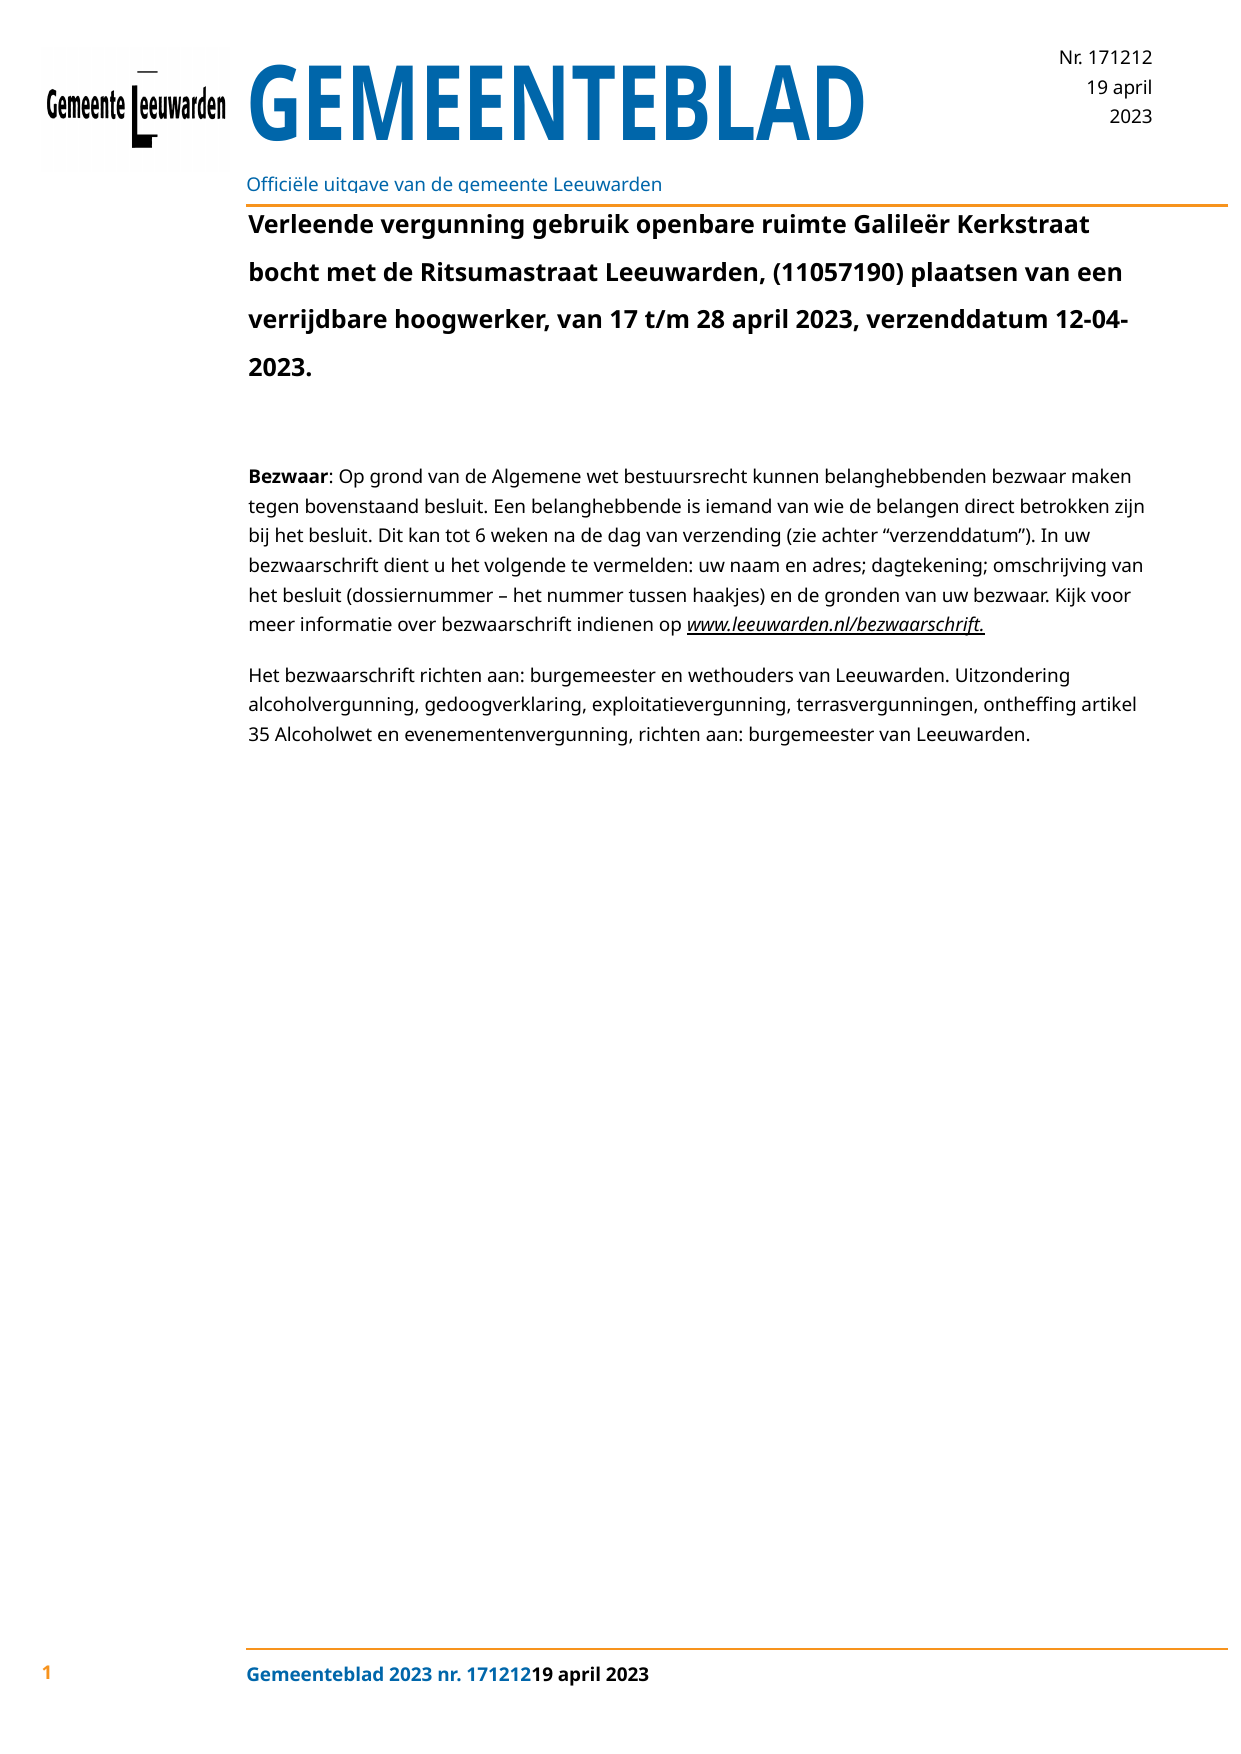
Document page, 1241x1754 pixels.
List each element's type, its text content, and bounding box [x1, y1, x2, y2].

picture [41, 47, 231, 172]
text Bezwaar: Op grond van de Algemene wet bestuursrecht kunnen belanghebbenden bezwaar maken tegen bovenstaand besluit. Een belanghebbende is iemand van wie de belangen direct betrokken zijn bij het besluit. Dit kan tot 6 weken na de dag van verzending (zie achter “verzenddatum”). In uw bezwaarschrift dient u het volgende te vermelden: uw naam en adres; dagtekening; omschrijving van het besluit (dossiernummer – het nummer tussen haakjes) en de gronden van uw bezwaar. Kijk voor meer informatie over bezwaarschrift indienen op www.leeuwarden.nl/bezwaarschrift. [248, 463, 1152, 637]
text Het bezwaarschrift richten aan: burgemeester en wethouders van Leeuwarden. Uitzondering alcoholvergunning, gedoogverklaring, exploitatievergunning, terrasvergunningen, ontheffing artikel 35 Alcoholwet en evenementenvergunning, richten aan: burgemeester van Leeuwarden. [248, 662, 1152, 747]
text Verleende vergunning gebruik openbare ruimte Galileër Kerkstraat bocht met de Ritsumastraat Leeuwarden, (11057190) plaatsen van een verrijdbare hoogwerker, van 17 t/m 28 april 2023, verzenddatum 12-04-2023. [248, 207, 1152, 384]
